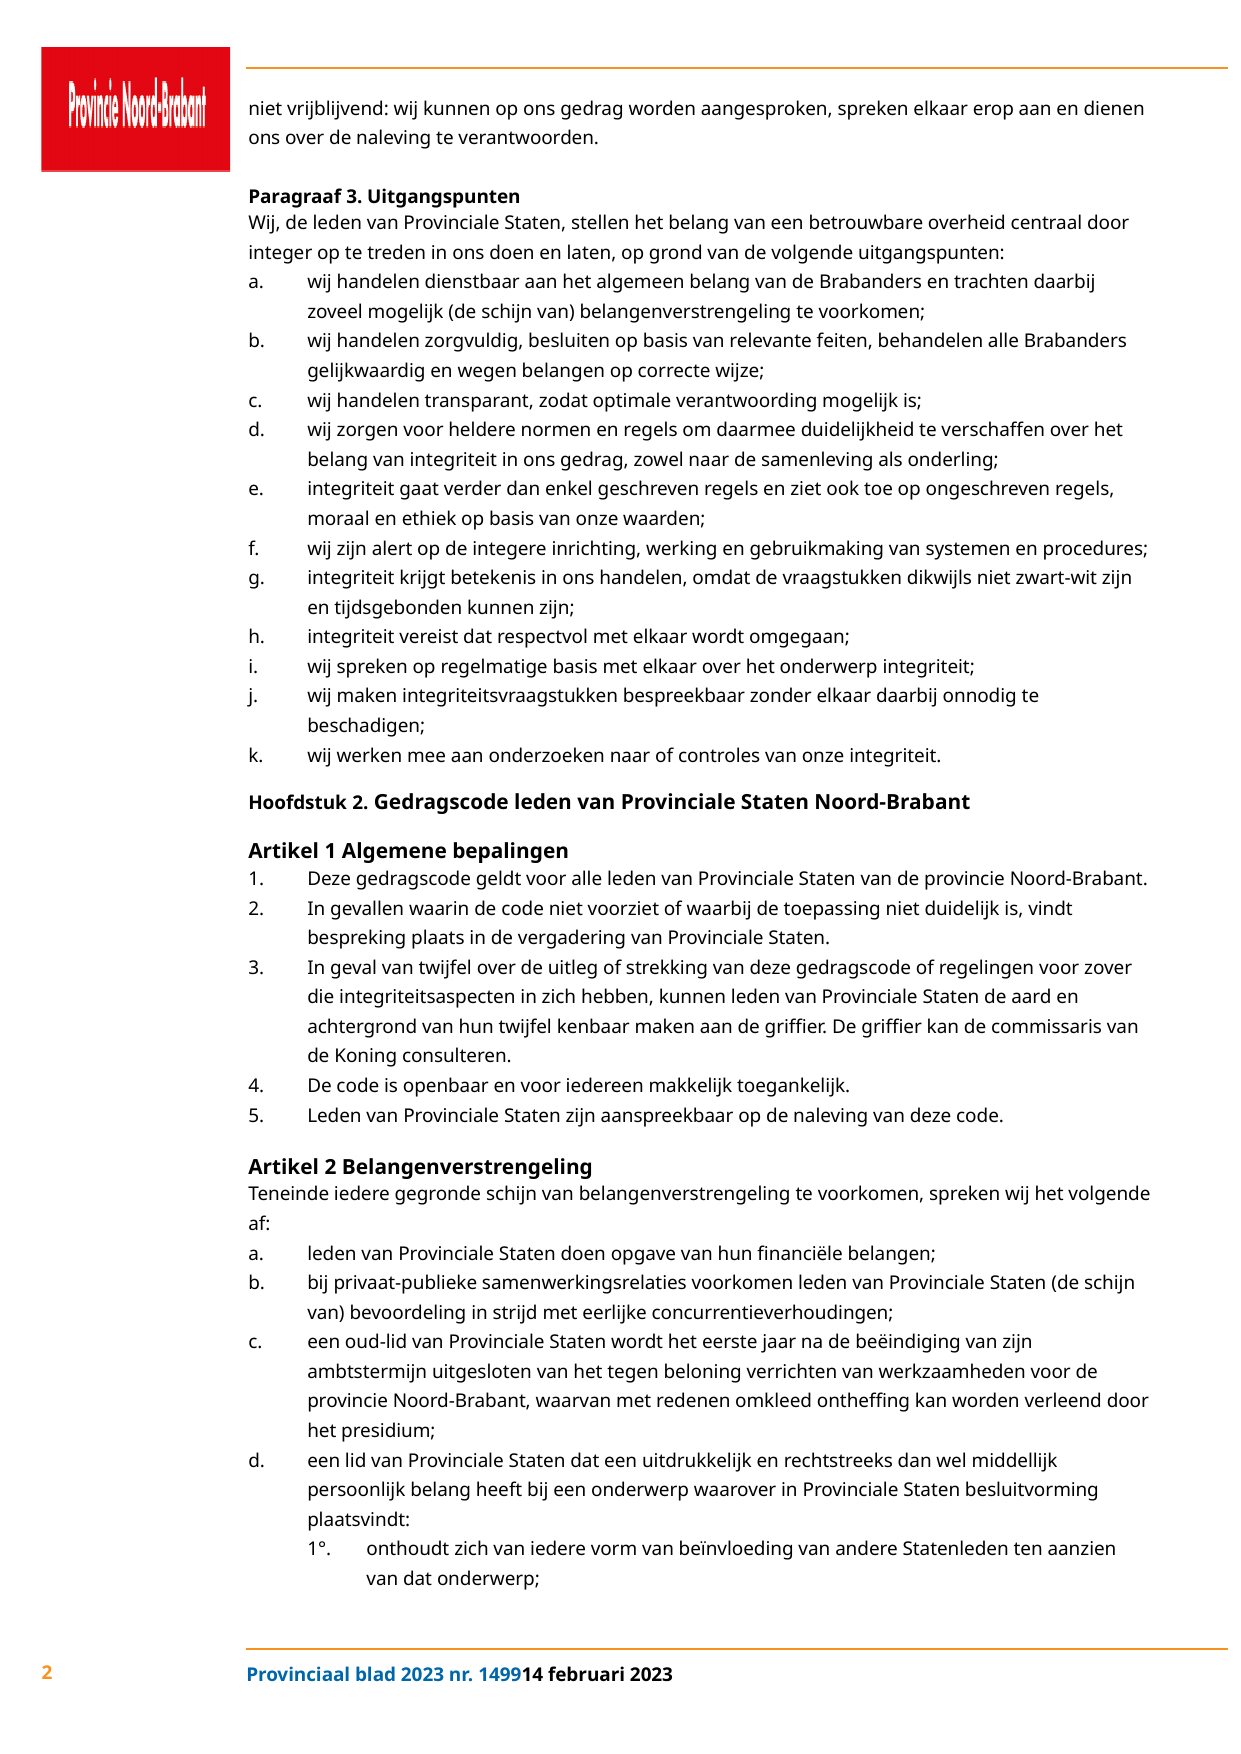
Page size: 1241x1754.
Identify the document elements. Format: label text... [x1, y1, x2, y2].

text Wij, de leden van Provinciale Staten, stellen het belang van een betrouwbare overheid centraal door integer op te treden in ons doen en laten, op grond van de volgende uitgangspunten: [248, 209, 1152, 264]
text Hoofdstuk 2. Gedragscode leden van Provinciale Staten Noord-Brabant [248, 787, 1152, 816]
list Deze gedragscode geldt voor alle leden van Provinciale Staten van de provincie Noord-Brabant. [248, 865, 1152, 891]
list bij privaat-publieke samenwerkingsrelaties voorkomen leden van Provinciale Staten (de schijn van) bevoordeling in strijd met eerlijke concurrentieverhoudingen; [248, 1269, 1152, 1325]
text Teneinde iedere gegronde schijn van belangenverstrengeling te voorkomen, spreken wij het volgende af: [248, 1181, 1152, 1236]
list wij zijn alert op de integere inrichting, werking en gebruikmaking van systemen en procedures; [248, 535, 1152, 560]
list In geval van twijfel over de uitleg of strekking van deze gedragscode of regelingen voor zover die integriteitsaspecten in zich hebben, kunnen leden van Provinciale Staten de aard en achtergrond van hun twijfel kenbaar maken aan de griffier. De griffier kan de commissaris van de Koning consulteren. [248, 954, 1152, 1068]
text Artikel 2 Belangenverstrengeling [248, 1152, 1152, 1181]
list Leden van Provinciale Staten zijn aanspreekbaar op de naleving van deze code. [248, 1102, 1152, 1127]
list integriteit vereist dat respectvol met elkaar wordt omgegaan; [248, 623, 1152, 649]
list leden van Provinciale Staten doen opgave van hun financiële belangen; [248, 1240, 1152, 1266]
list wij handelen dienstbaar aan het algemeen belang van de Brabanders en trachten daarbij zoveel mogelijk (de schijn van) belangenverstrengeling te voorkomen; [248, 268, 1152, 324]
list wij spreken op regelmatige basis met elkaar over het onderwerp integriteit; [248, 653, 1152, 679]
list wij zorgen voor heldere normen en regels om daarmee duidelijkheid te verschaffen over het belang van integriteit in ons gedrag, zowel naar de samenleving als onderling; [248, 416, 1152, 472]
list De code is openbaar en voor iedereen makkelijk toegankelijk. [248, 1072, 1152, 1098]
list een oud-lid van Provinciale Staten wordt het eerste jaar na de beëindiging van zijn ambtstermijn uitgesloten van het tegen beloning verrichten van werkzaamheden voor de provincie Noord-Brabant, waarvan met redenen omkleed ontheffing kan worden verleend door het presidium; [248, 1328, 1152, 1443]
list onthoudt zich van iedere vorm van beïnvloeding van andere Statenleden ten aanzien van dat onderwerp; [307, 1536, 1152, 1591]
text Artikel 1 Algemene bepalingen [248, 837, 1152, 865]
picture [41, 47, 231, 172]
list In gevallen waarin de code niet voorziet of waarbij de toepassing niet duidelijk is, vindt bespreking plaats in de vergadering van Provinciale Staten. [248, 895, 1152, 950]
list integriteit gaat verder dan enkel geschreven regels en ziet ook toe op ongeschreven regels, moraal en ethiek op basis van onze waarden; [248, 476, 1152, 531]
text Paragraaf 3. Uitgangspunten [248, 183, 1152, 209]
list integriteit krijgt betekenis in ons handelen, omdat de vraagstukken dikwijls niet zwart-wit zijn en tijdsgebonden kunnen zijn; [248, 564, 1152, 619]
list wij handelen transparant, zodat optimale verantwoording mogelijk is; [248, 387, 1152, 412]
list een lid van Provinciale Staten dat een uitdrukkelijk en rechtstreeks dan wel middellijk persoonlijk belang heeft bij een onderwerp waarover in Provinciale Staten besluitvorming plaatsvindt: [248, 1447, 1152, 1532]
list wij werken mee aan onderzoeken naar of controles van onze integriteit. [248, 742, 1152, 767]
list wij maken integriteitsvraagstukken bespreekbaar zonder elkaar daarbij onnodig te beschadigen; [248, 683, 1152, 738]
text niet vrijblijvend: wij kunnen op ons gedrag worden aangesproken, spreken elkaar erop aan en dienen ons over de naleving te verantwoorden. [248, 95, 1152, 150]
list wij handelen zorgvuldig, besluiten op basis van relevante feiten, behandelen alle Brabanders gelijkwaardig en wegen belangen op correcte wijze; [248, 328, 1152, 383]
